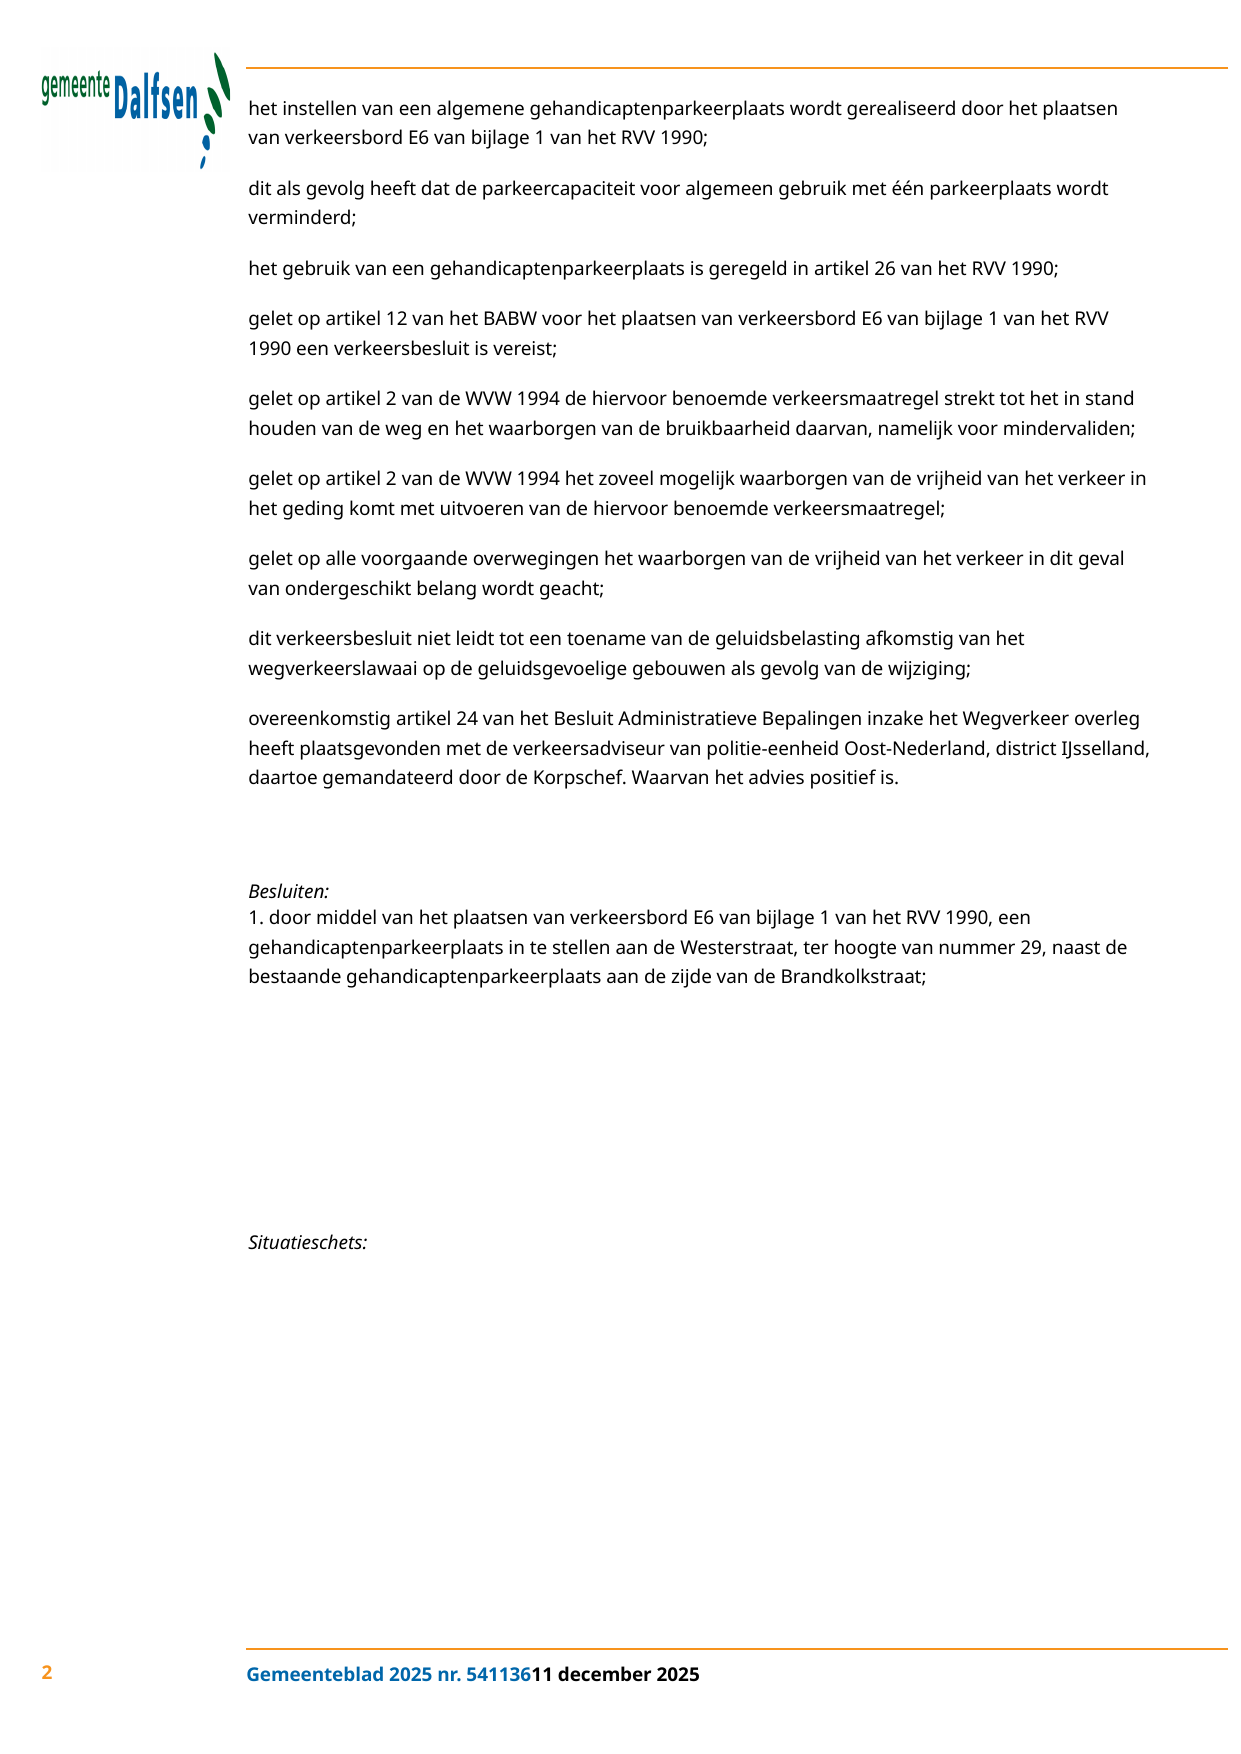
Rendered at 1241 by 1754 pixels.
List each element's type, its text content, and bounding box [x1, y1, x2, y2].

text gelet op alle voorgaande overwegingen het waarborgen van de vrijheid van het verkeer in dit geval van ondergeschikt belang wordt geacht; [248, 545, 1152, 601]
text 1. door middel van het plaatsen van verkeersbord E6 van bijlage 1 van het RVV 1990, een gehandicaptenparkeerplaats in te stellen aan de Westerstraat, ter hoogte van nummer 29, naast de bestaande gehandicaptenparkeerplaats aan de zijde van de Brandkolkstraat; [248, 904, 1152, 989]
text het instellen van een algemene gehandicaptenparkeerplaats wordt gerealiseerd door het plaatsen van verkeersbord E6 van bijlage 1 van het RVV 1990; [248, 95, 1152, 150]
text dit verkeersbesluit niet leidt tot een toename van de geluidsbelasting afkomstig van het wegverkeerslawaai op de geluidsgevoelige gebouwen als gevolg van de wijziging; [248, 625, 1152, 681]
text Situatieschets: [248, 1229, 1152, 1255]
text Besluiten: [248, 879, 1152, 904]
text dit als gevolg heeft dat de parkeercapaciteit voor algemeen gebruik met één parkeerplaats wordt verminderd; [248, 175, 1152, 230]
text gelet op artikel 2 van de WVW 1994 de hiervoor benoemde verkeersmaatregel strekt tot het in stand houden van de weg en het waarborgen van de bruikbaarheid daarvan, namelijk voor mindervaliden; [248, 385, 1152, 441]
text overeenkomstig artikel 24 van het Besluit Administratieve Bepalingen inzake het Wegverkeer overleg heeft plaatsgevonden met de verkeersadviseur van politie-eenheid Oost-Nederland, district IJsselland, daartoe gemandateerd door de Korpschef. Waarvan het advies positief is. [248, 705, 1152, 790]
text gelet op artikel 12 van het BABW voor het plaatsen van verkeersbord E6 van bijlage 1 van het RVV 1990 een verkeersbesluit is vereist; [248, 305, 1152, 361]
text het gebruik van een gehandicaptenparkeerplaats is geregeld in artikel 26 van het RVV 1990; [248, 255, 1152, 281]
picture [41, 47, 231, 172]
text gelet op artikel 2 van de WVW 1994 het zoveel mogelijk waarborgen van de vrijheid van het verkeer in het geding komt met uitvoeren van de hiervoor benoemde verkeersmaatregel; [248, 465, 1152, 521]
